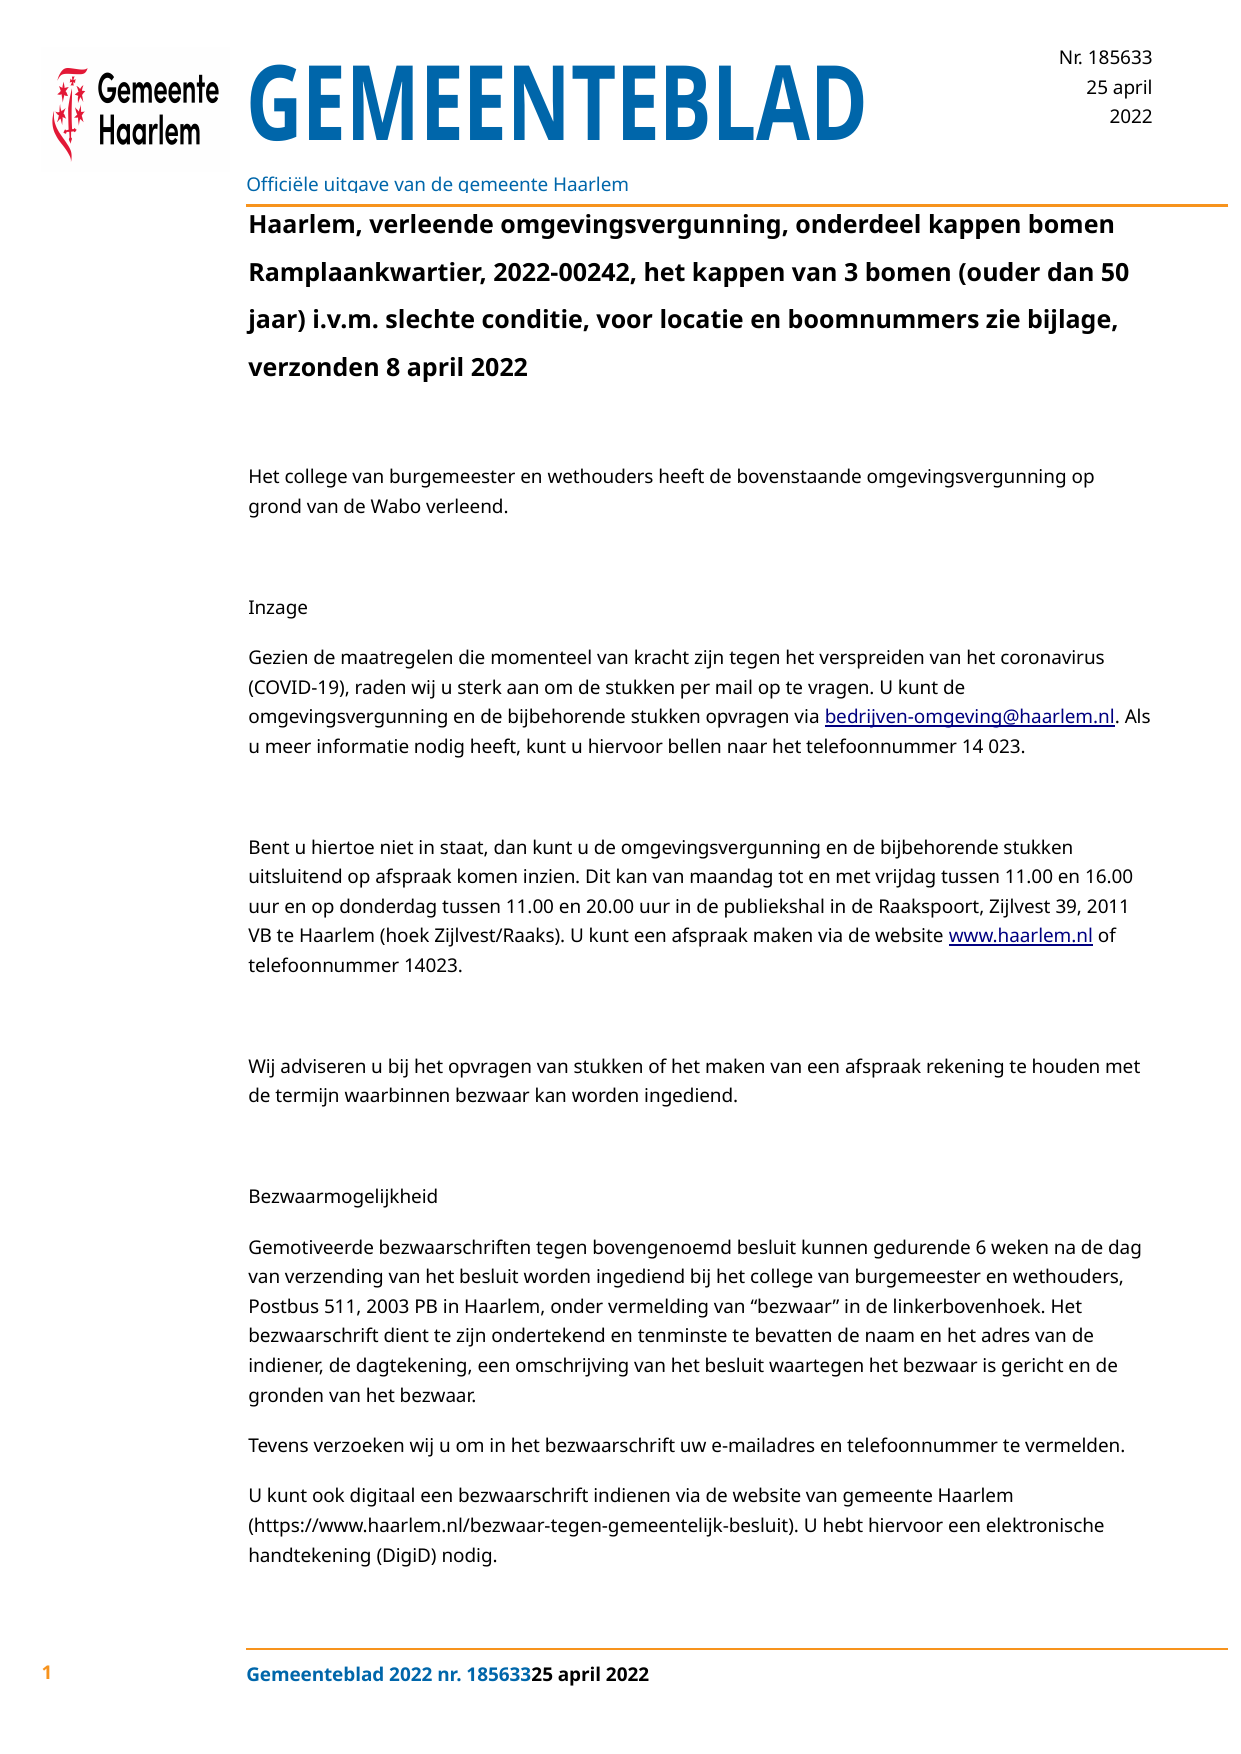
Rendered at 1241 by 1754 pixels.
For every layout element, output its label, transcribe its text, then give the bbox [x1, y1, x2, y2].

text Wij adviseren u bij het opvragen van stukken of het maken van een afspraak rekening te houden met de termijn waarbinnen bezwaar kan worden ingediend. [248, 1053, 1152, 1108]
text Bent u hiertoe niet in staat, dan kunt u de omgevingsvergunning en de bijbehorende stukken uitsluitend op afspraak komen inzien. Dit kan van maandag tot en met vrijdag tussen 11.00 en 16.00 uur en op donderdag tussen 11.00 en 20.00 uur in de publiekshal in de Raakspoort, Zijlvest 39, 2011 VB te Haarlem (hoek Zijlvest/Raaks). U kunt een afspraak maken via de website www.haarlem.nl of telefoonnummer 14023. [248, 834, 1152, 978]
text U kunt ook digitaal een bezwaarschrift indienen via de website van gemeente Haarlem (https://www.haarlem.nl/bezwaar-tegen-gemeentelijk-besluit). U hebt hiervoor een elektronische handtekening (DigiD) nodig. [248, 1483, 1152, 1568]
picture [41, 47, 231, 172]
text Het college van burgemeester en wethouders heeft de bovenstaande omgevingsvergunning op grond van de Wabo verleend. [248, 463, 1152, 519]
text Inzage [248, 594, 1152, 620]
text Gezien de maatregelen die momenteel van kracht zijn tegen het verspreiden van het coronavirus (COVID-19), raden wij u sterk aan om de stukken per mail op te vragen. U kunt de omgevingsvergunning en de bijbehorende stukken opvragen via bedrijven-omgeving@haarlem.nl. Als u meer informatie nodig heeft, kunt u hiervoor bellen naar het telefoonnummer 14 023. [248, 644, 1152, 759]
text Gemotiveerde bezwaarschriften tegen bovengenoemd besluit kunnen gedurende 6 weken na de dag van verzending van het besluit worden ingediend bij het college van burgemeester en wethouders, Postbus 511, 2003 PB in Haarlem, onder vermelding van “bezwaar” in de linkerbovenhoek. Het bezwaarschrift dient te zijn ondertekend en tenminste te bevatten de naam en het adres van de indiener, de dagtekening, een omschrijving van het besluit waartegen het bezwaar is gericht en de gronden van het bezwaar. [248, 1234, 1152, 1408]
text Tevens verzoeken wij u om in het bezwaarschrift uw e-mailadres en telefoonnummer te vermelden. [248, 1432, 1152, 1458]
text Bezwaarmogelijkheid [248, 1183, 1152, 1209]
text Haarlem, verleende omgevingsvergunning, onderdeel kappen bomen Ramplaankwartier, 2022-00242, het kappen van 3 bomen (ouder dan 50 jaar) i.v.m. slechte conditie, voor locatie en boomnummers zie bijlage, verzonden 8 april 2022 [248, 207, 1152, 384]
